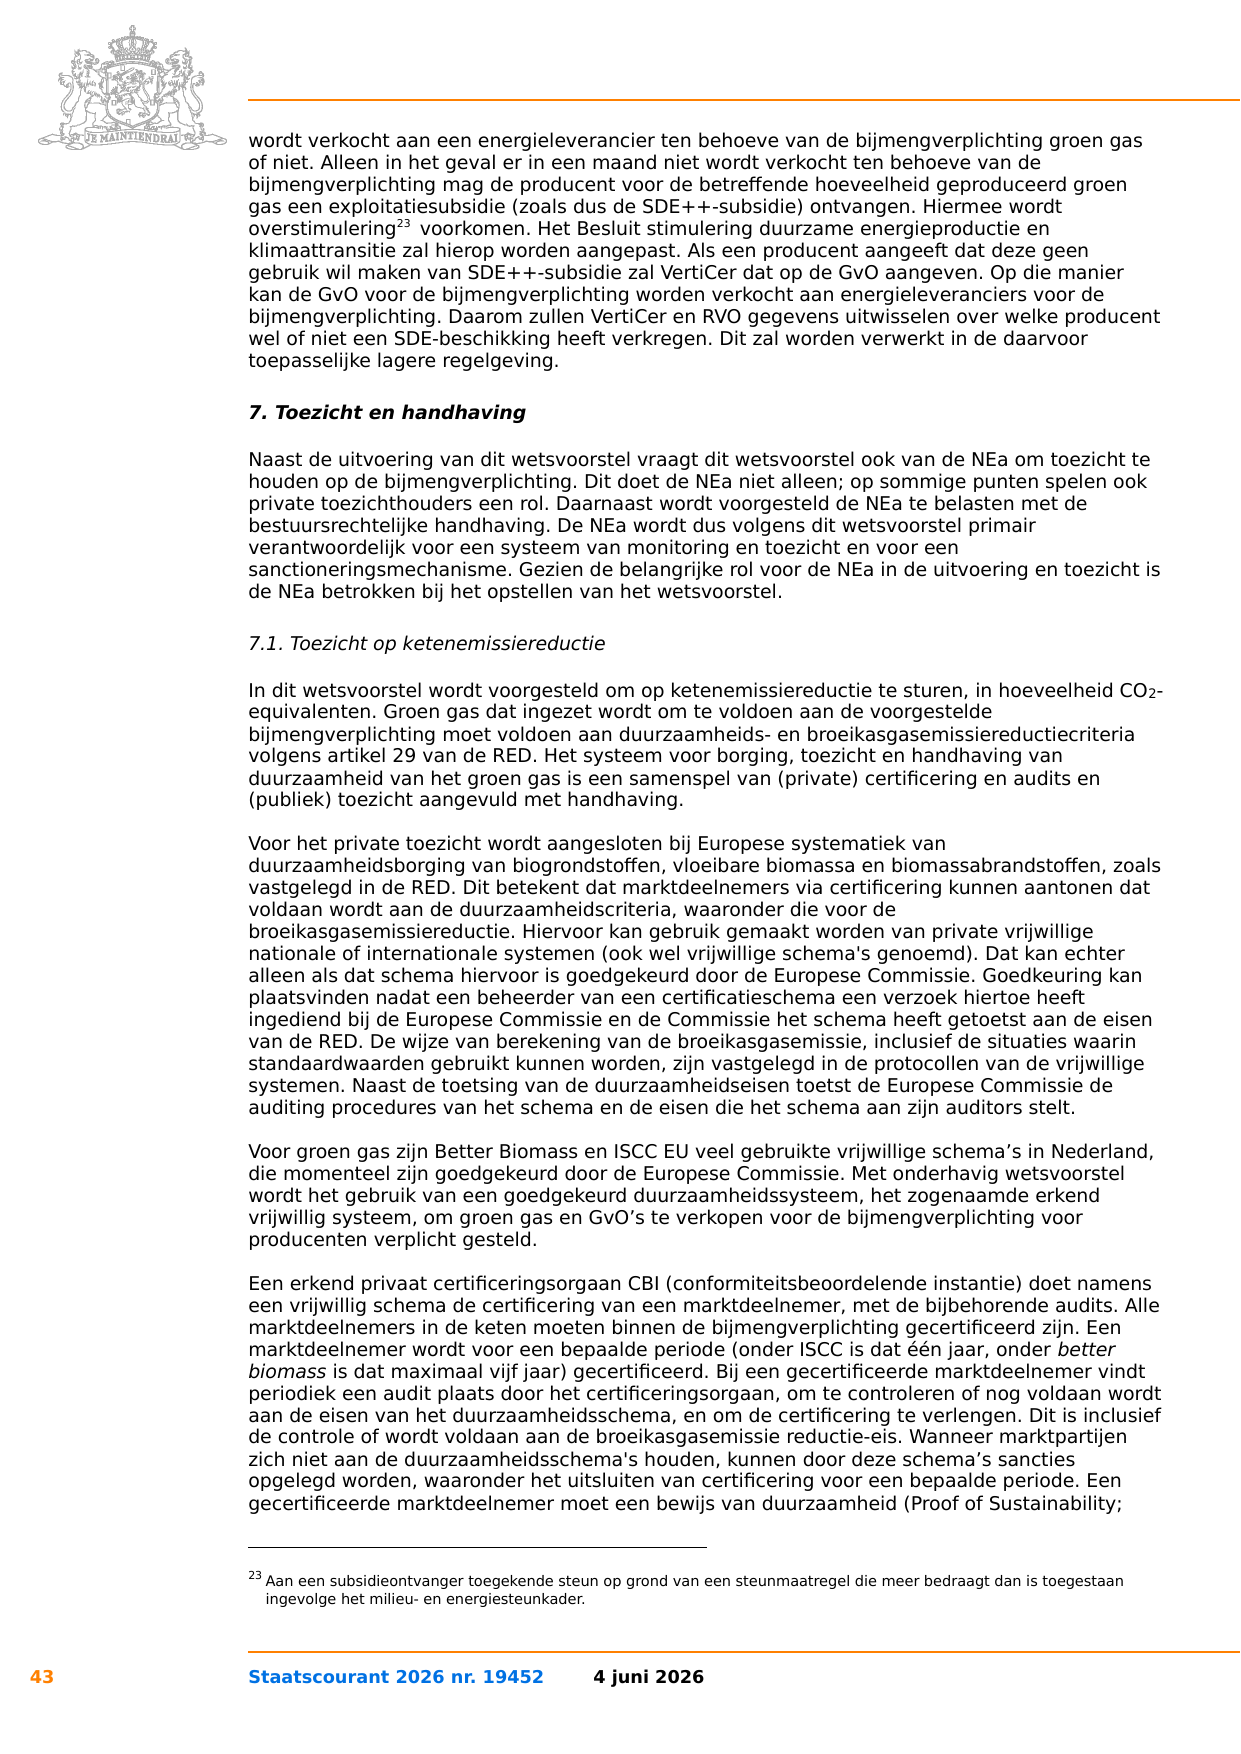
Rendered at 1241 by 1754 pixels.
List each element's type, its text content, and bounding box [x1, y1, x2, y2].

text In dit wetsvoorstel wordt voorgesteld om op ketenemissiereductie te sturen, in hoeveelheid CO2-equivalenten. Groen gas dat ingezet wordt om te voldoen aan de voorgestelde bijmengverplichting moet voldoen aan duurzaamheids- en broeikasgasemissiereductiecriteria volgens artikel 29 van de RED. Het systeem voor borging, toezicht en handhaving van duurzaamheid van het groen gas is een samenspel van (private) certificering en audits en (publiek) toezicht aangevuld met handhaving. [248, 679, 1163, 811]
text Voor groen gas zijn Better Biomass en ISCC EU veel gebruikte vrijwillige schema’s in Nederland, die momenteel zijn goedgekeurd door de Europese Commissie. Met onderhavig wetsvoorstel wordt het gebruik van een goedgekeurd duurzaamheidssysteem, het zogenaamde erkend vrijwillig systeem, om groen gas en GvO’s te verkopen voor de bijmengverplichting voor producenten verplicht gesteld. [248, 1141, 1163, 1251]
subtitle 7. Toezicht en handhaving [248, 402, 1163, 424]
text Voor het private toezicht wordt aangesloten bij Europese systematiek van duurzaamheidsborging van biogrondstoffen, vloeibare biomassa en biomassabrandstoffen, zoals vastgelegd in de RED. Dit betekent dat marktdeelnemers via certificering kunnen aantonen dat voldaan wordt aan de duurzaamheidscriteria, waaronder die voor de broeikasgasemissiereductie. Hiervoor kan gebruik gemaakt worden van private vrijwillige nationale of internationale systemen (ook wel vrijwillige schema's genoemd). Dat kan echter alleen als dat schema hiervoor is goedgekeurd door de Europese Commissie. Goedkeuring kan plaatsvinden nadat een beheerder van een certificatieschema een verzoek hiertoe heeft ingediend bij de Europese Commissie en de Commissie het schema heeft getoetst aan de eisen van de RED. De wijze van berekening van de broeikasgasemissie, inclusief de situaties waarin standaardwaarden gebruikt kunnen worden, zijn vastgelegd in de protocollen van de vrijwillige systemen. Naast de toetsing van de duurzaamheidseisen toetst de Europese Commissie de auditing procedures van het schema en de eisen die het schema aan zijn auditors stelt. [248, 833, 1163, 1119]
subtitle 7.1. Toezicht op ketenemissiereductie [248, 632, 1163, 654]
text Een erkend privaat certificeringsorgaan CBI (conformiteitsbeoordelende instantie) doet namens een vrijwillig schema de certificering van een marktdeelnemer, met de bijbehorende audits. Alle marktdeelnemers in de keten moeten binnen de bijmengverplichting gecertificeerd zijn. Een marktdeelnemer wordt voor een bepaalde periode (onder ISCC is dat één jaar, onder better biomass is dat maximaal vijf jaar) gecertificeerd. Bij een gecertificeerde marktdeelnemer vindt periodiek een audit plaats door het certificeringsorgaan, om te controleren of nog voldaan wordt aan de eisen van het duurzaamheidsschema, en om de certificering te verlengen. Dit is inclusief de controle of wordt voldaan aan de broeikasgasemissie reductie-eis. Wanneer marktpartijen zich niet aan de duurzaamheidsschema's houden, kunnen door deze schema’s sancties opgelegd worden, waaronder het uitsluiten van certificering voor een bepaalde periode. Een gecertificeerde marktdeelnemer moet een bewijs van duurzaamheid (Proof of Sustainability; [248, 1273, 1163, 1514]
text wordt verkocht aan een energieleverancier ten behoeve van de bijmengverplichting groen gas of niet. Alleen in het geval er in een maand niet wordt verkocht ten behoeve van de bijmengverplichting mag de producent voor de betreffende hoeveelheid geproduceerd groen gas een exploitatiesubsidie (zoals dus de SDE++-subsidie) ontvangen. Hiermee wordt overstimulering voorkomen. Het Besluit stimulering duurzame energieproductie en klimaattransitie zal hierop worden aangepast. Als een producent aangeeft dat deze geen gebruik wil maken van SDE++-subsidie zal VertiCer dat op de GvO aangeven. Op die manier kan de GvO voor de bijmengverplichting worden verkocht aan energieleveranciers voor de bijmengverplichting. Daarom zullen VertiCer en RVO gegevens uitwisselen over welke producent wel of niet een SDE-beschikking heeft verkregen. Dit zal worden verwerkt in de daarvoor toepasselijke lagere regelgeving. [248, 130, 1163, 372]
picture [38, 25, 227, 150]
text Aan een subsidieontvanger toegekende steun op grond van een steunmaatregel die meer bedraagt dan is toegestaan ingevolge het milieu- en energiesteunkader. [248, 1569, 1163, 1608]
text Naast de uitvoering van dit wetsvoorstel vraagt dit wetsvoorstel ook van de NEa om toezicht te houden op de bijmengverplichting. Dit doet de NEa niet alleen; op sommige punten spelen ook private toezichthouders een rol. Daarnaast wordt voorgesteld de NEa te belasten met de bestuursrechtelijke handhaving. De NEa wordt dus volgens dit wetsvoorstel primair verantwoordelijk voor een systeem van monitoring en toezicht en voor een sanctioneringsmechanisme. Gezien de belangrijke rol voor de NEa in de uitvoering en toezicht is de NEa betrokken bij het opstellen van het wetsvoorstel. [248, 449, 1163, 602]
